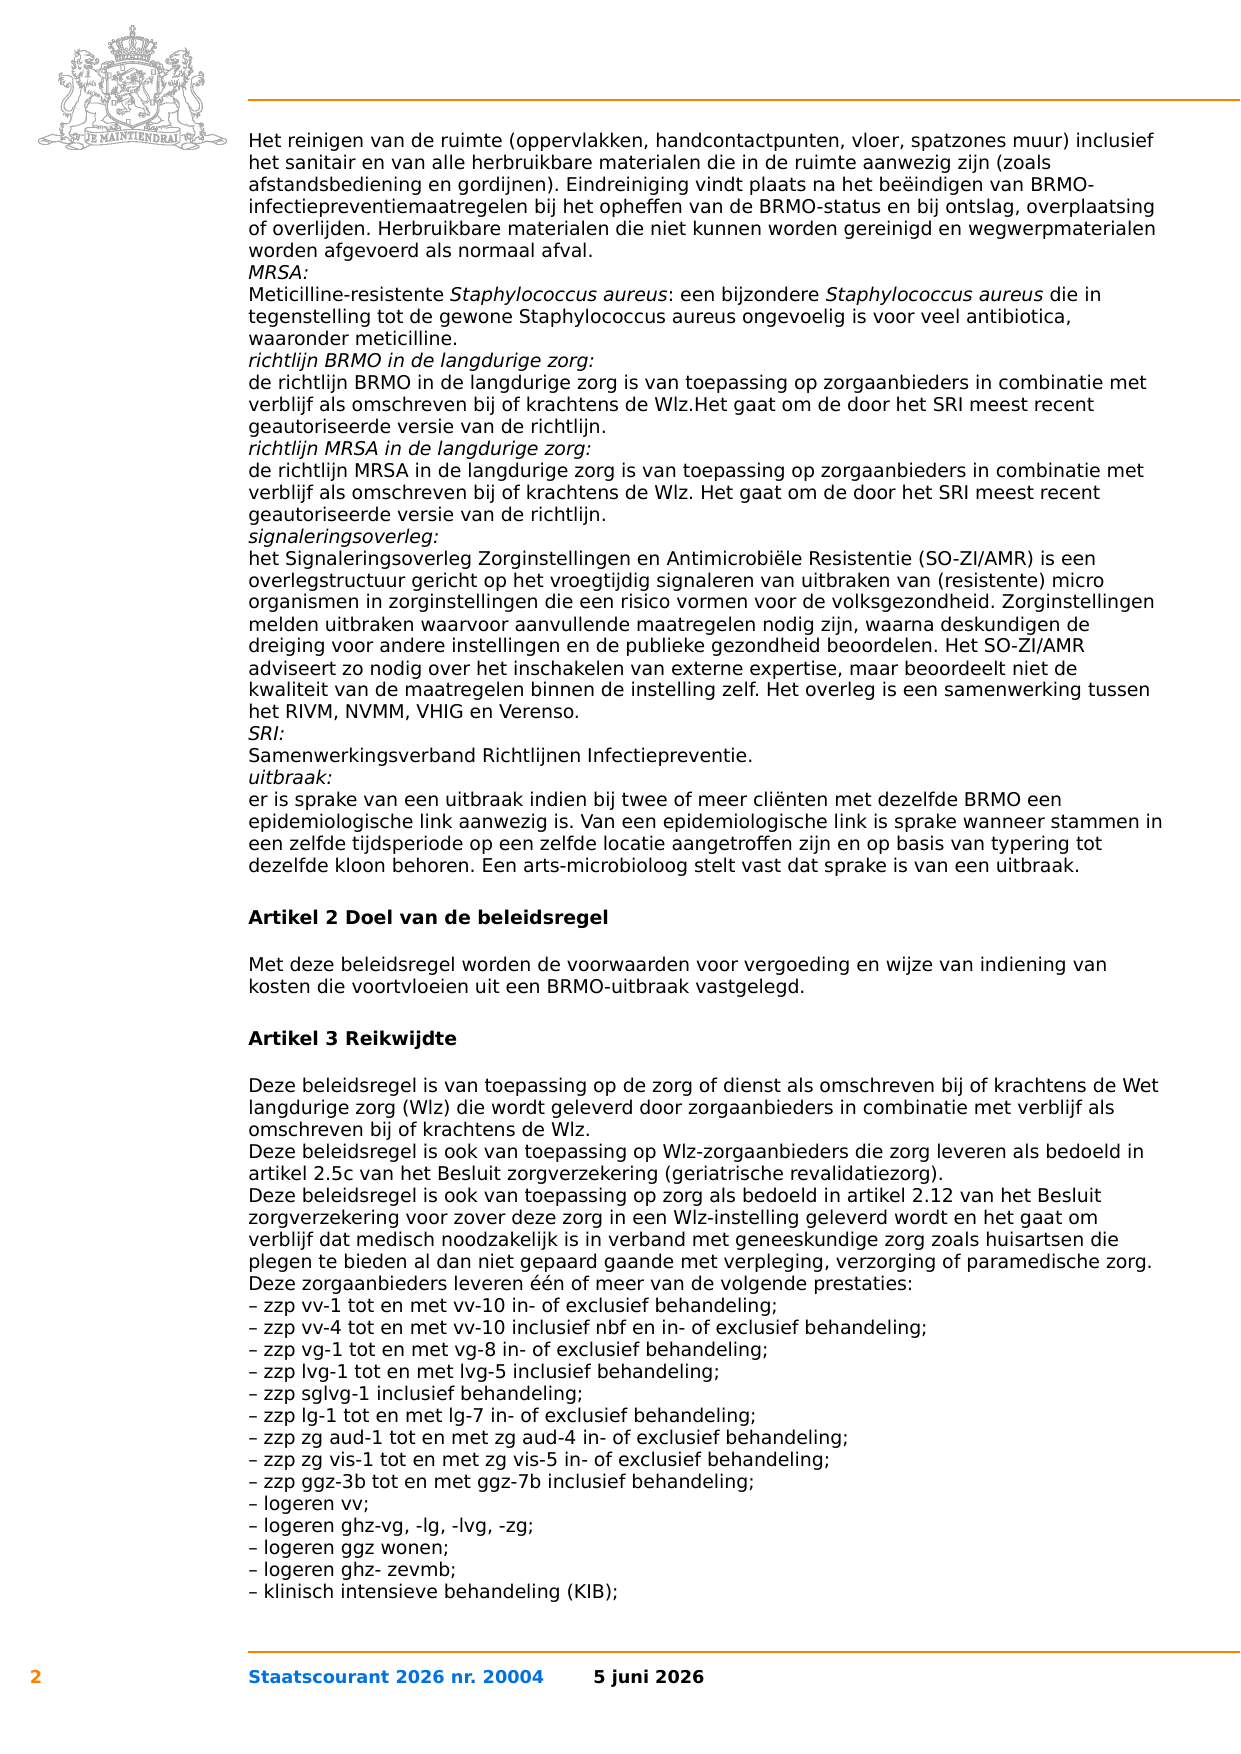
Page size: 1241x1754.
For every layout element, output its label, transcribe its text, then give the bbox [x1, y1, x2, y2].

text Meticilline-resistente Staphylococcus aureus: een bijzondere Staphylococcus aureus die in tegenstelling tot de gewone Staphylococcus aureus ongevoelig is voor veel antibiotica, waaronder meticilline. [248, 284, 1163, 350]
text SRI: [248, 723, 1163, 745]
text Deze beleidsregel is ook van toepassing op Wlz-zorgaanbieders die zorg leveren als bedoeld in artikel 2.5c van het Besluit zorgverzekering (geriatrische revalidatiezorg). [248, 1141, 1163, 1185]
text – zzp sglvg-1 inclusief behandeling; [248, 1383, 1163, 1405]
text – logeren ghz- zevmb; [248, 1559, 1163, 1581]
text – logeren ggz wonen; [248, 1537, 1163, 1559]
text – zzp ggz-3b tot en met ggz-7b inclusief behandeling; [248, 1471, 1163, 1493]
text Deze beleidsregel is ook van toepassing op zorg als bedoeld in artikel 2.12 van het Besluit zorgverzekering voor zover deze zorg in een Wlz-instelling geleverd wordt en het gaat om verblijf dat medisch noodzakelijk is in verband met geneeskundige zorg zoals huisartsen die plegen te bieden al dan niet gepaard gaande met verpleging, verzorging of paramedische zorg. [248, 1185, 1163, 1273]
text – zzp lvg-1 tot en met lvg-5 inclusief behandeling; [248, 1361, 1163, 1383]
subtitle Artikel 3 Reikwijdte [248, 1028, 1163, 1050]
text – zzp vg-1 tot en met vg-8 in- of exclusief behandeling; [248, 1339, 1163, 1361]
picture [38, 25, 227, 150]
text richtlijn BRMO in de langdurige zorg: [248, 350, 1163, 372]
text Het reinigen van de ruimte (oppervlakken, handcontactpunten, vloer, spatzones muur) inclusief het sanitair en van alle herbruikbare materialen die in de ruimte aanwezig zijn (zoals afstandsbediening en gordijnen). Eindreiniging vindt plaats na het beëindigen van BRMO-infectiepreventiemaatregelen bij het opheffen van de BRMO-status en bij ontslag, overplaatsing of overlijden. Herbruikbare materialen die niet kunnen worden gereinigd en wegwerpmaterialen worden afgevoerd als normaal afval. [248, 130, 1163, 262]
text signaleringsoverleg: [248, 526, 1163, 547]
text Met deze beleidsregel worden de voorwaarden voor vergoeding en wijze van indiening van kosten die voortvloeien uit een BRMO-uitbraak vastgelegd. [248, 954, 1163, 998]
text Deze beleidsregel is van toepassing op de zorg of dienst als omschreven bij of krachtens de Wet langdurige zorg (Wlz) die wordt geleverd door zorgaanbieders in combinatie met verblijf als omschreven bij of krachtens de Wlz. [248, 1075, 1163, 1141]
text Deze zorgaanbieders leveren één of meer van de volgende prestaties: [248, 1273, 1163, 1295]
text – logeren ghz-vg, -lg, -lvg, -zg; [248, 1515, 1163, 1537]
text richtlijn MRSA in de langdurige zorg: [248, 438, 1163, 459]
text – zzp zg vis-1 tot en met zg vis-5 in- of exclusief behandeling; [248, 1449, 1163, 1471]
text uitbraak: [248, 767, 1163, 789]
text – zzp lg-1 tot en met lg-7 in- of exclusief behandeling; [248, 1405, 1163, 1427]
text het Signaleringsoverleg Zorginstellingen en Antimicrobiële Resistentie (SO-ZI/AMR) is een overlegstructuur gericht op het vroegtijdig signaleren van uitbraken van (resistente) micro organismen in zorginstellingen die een risico vormen voor de volksgezondheid. Zorginstellingen melden uitbraken waarvoor aanvullende maatregelen nodig zijn, waarna deskundigen de dreiging voor andere instellingen en de publieke gezondheid beoordelen. Het SO-ZI/AMR adviseert zo nodig over het inschakelen van externe expertise, maar beoordeelt niet de kwaliteit van de maatregelen binnen de instelling zelf. Het overleg is een samenwerking tussen het RIVM, NVMM, VHIG en Verenso. [248, 547, 1163, 723]
text – zzp vv-1 tot en met vv-10 in- of exclusief behandeling; [248, 1295, 1163, 1317]
text – zzp zg aud-1 tot en met zg aud-4 in- of exclusief behandeling; [248, 1427, 1163, 1449]
text – logeren vv; [248, 1493, 1163, 1515]
text – klinisch intensieve behandeling (KIB); [248, 1581, 1163, 1603]
subtitle Artikel 2 Doel van de beleidsregel [248, 907, 1163, 929]
text er is sprake van een uitbraak indien bij twee of meer cliënten met dezelfde BRMO een epidemiologische link aanwezig is. Van een epidemiologische link is sprake wanneer stammen in een zelfde tijdsperiode op een zelfde locatie aangetroffen zijn en op basis van typering tot dezelfde kloon behoren. Een arts-microbioloog stelt vast dat sprake is van een uitbraak. [248, 789, 1163, 877]
text – zzp vv-4 tot en met vv-10 inclusief nbf en in- of exclusief behandeling; [248, 1317, 1163, 1339]
text MRSA: [248, 262, 1163, 284]
text Samenwerkingsverband Richtlijnen Infectiepreventie. [248, 745, 1163, 767]
text de richtlijn MRSA in de langdurige zorg is van toepassing op zorgaanbieders in combinatie met verblijf als omschreven bij of krachtens de Wlz. Het gaat om de door het SRI meest recent geautoriseerde versie van de richtlijn. [248, 459, 1163, 526]
text de richtlijn BRMO in de langdurige zorg is van toepassing op zorgaanbieders in combinatie met verblijf als omschreven bij of krachtens de Wlz.Het gaat om de door het SRI meest recent geautoriseerde versie van de richtlijn. [248, 372, 1163, 438]
